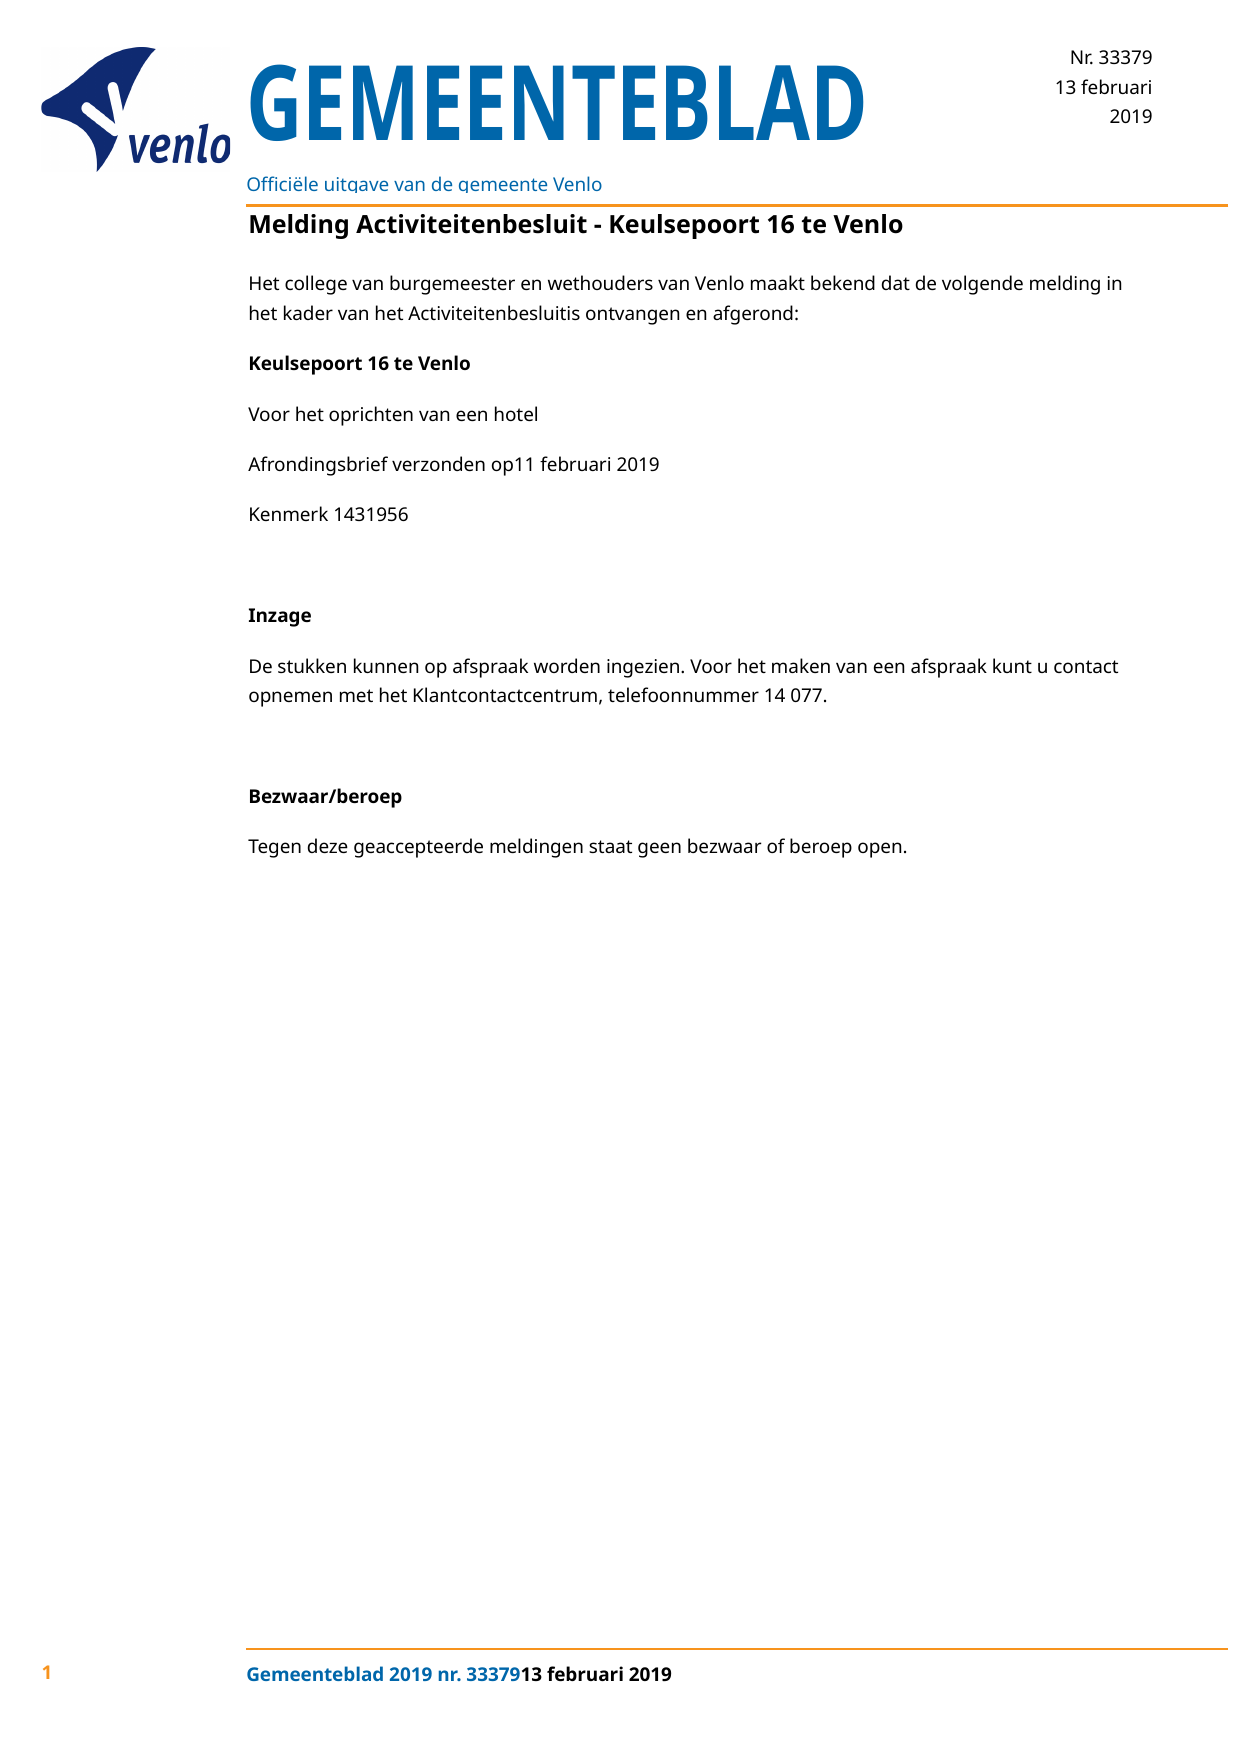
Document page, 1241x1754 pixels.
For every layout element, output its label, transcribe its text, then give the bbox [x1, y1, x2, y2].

text Keulsepoort 16 te Venlo [248, 350, 1152, 376]
text Kenmerk 1431956 [248, 502, 1152, 527]
text Bezwaar/beroep [248, 783, 1152, 809]
text De stukken kunnen op afspraak worden ingezien. Voor het maken van een afspraak kunt u contact opnemen met het Klantcontactcentrum, telefoonnummer 14 077. [248, 653, 1152, 708]
picture [41, 47, 231, 172]
text Het college van burgemeester en wethouders van Venlo maakt bekend dat de volgende melding in het kader van het Activiteitenbesluitis ontvangen en afgerond: [248, 270, 1152, 326]
text Melding Activiteitenbesluit - Keulsepoort 16 te Venlo [248, 207, 1152, 241]
text Afrondingsbrief verzonden op11 februari 2019 [248, 451, 1152, 477]
text Tegen deze geaccepteerde meldingen staat geen bezwaar of beroep open. [248, 834, 1152, 859]
text Voor het oprichten van een hotel [248, 401, 1152, 426]
text Inzage [248, 602, 1152, 628]
